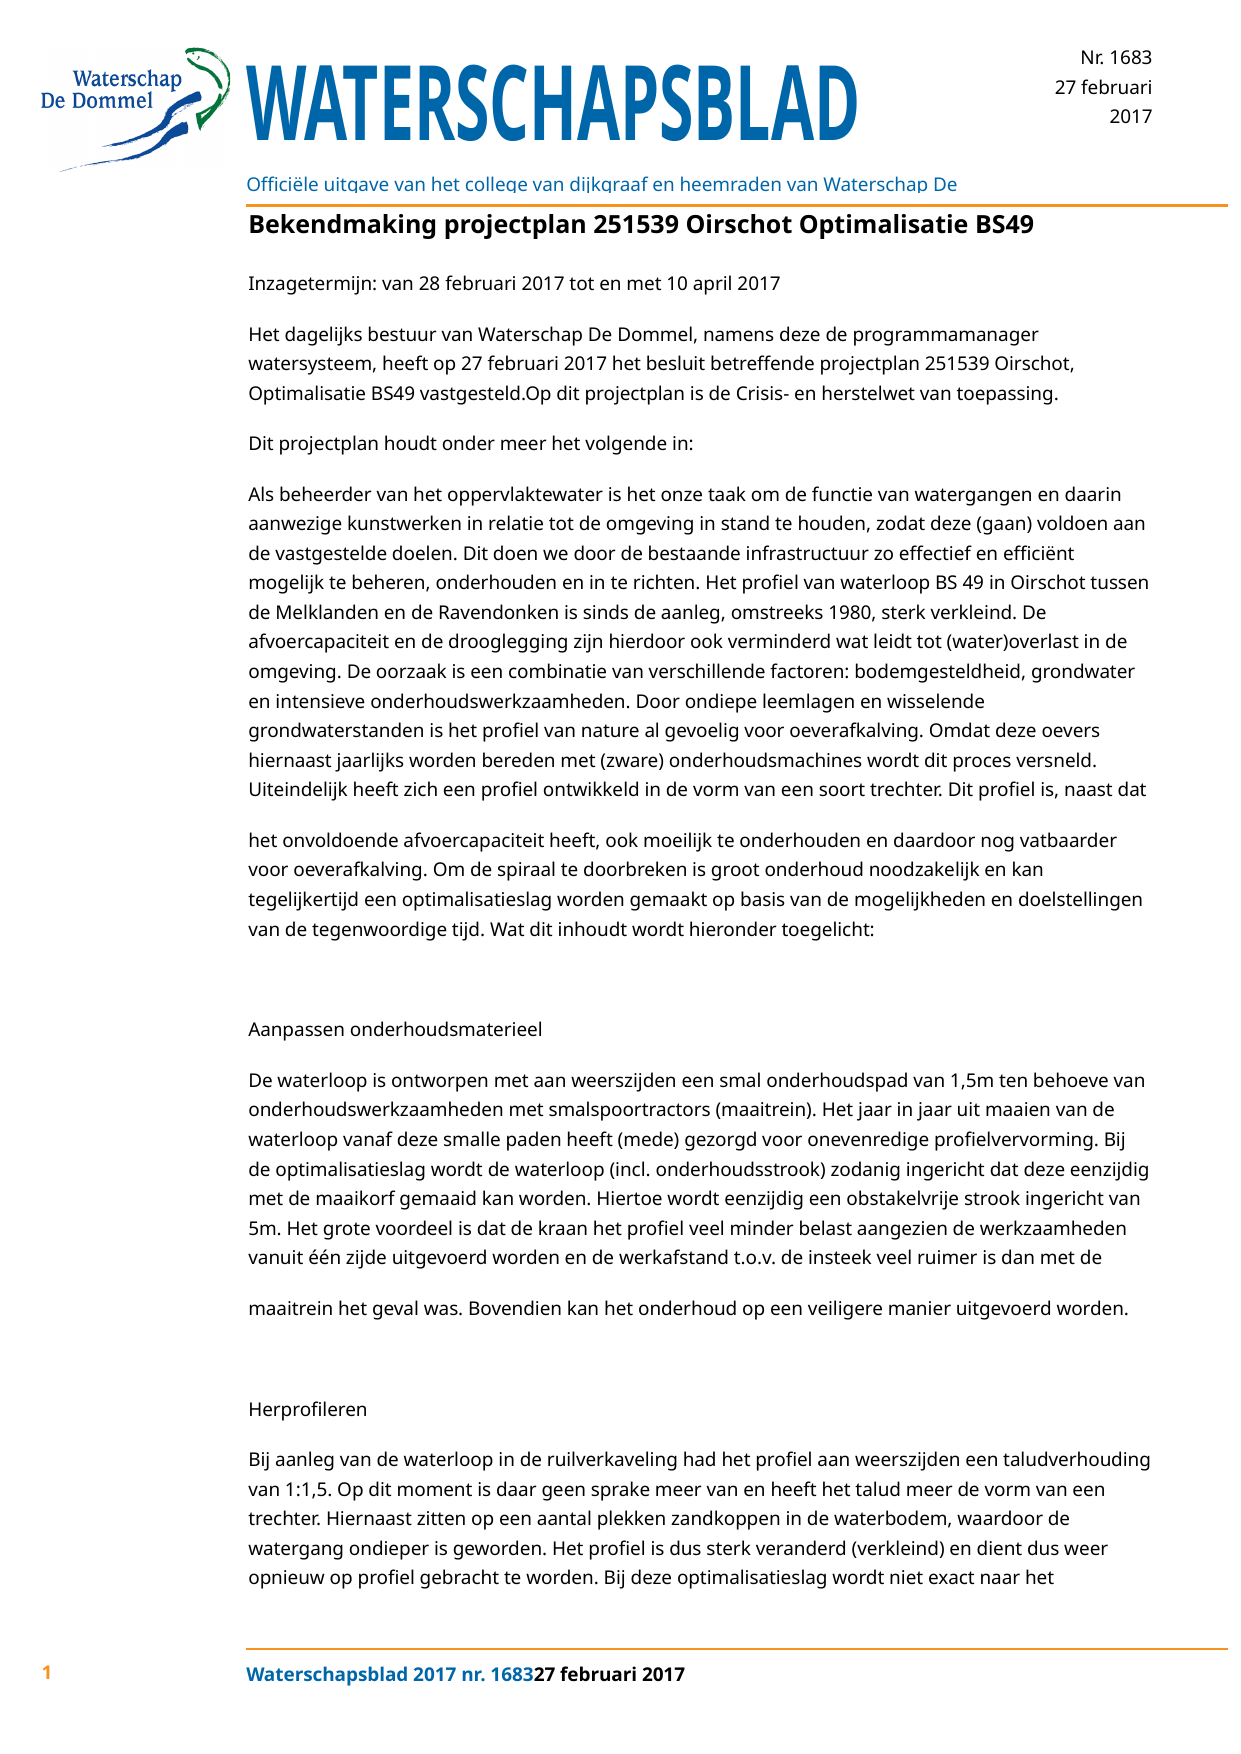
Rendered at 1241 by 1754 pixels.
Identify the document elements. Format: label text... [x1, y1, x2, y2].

text Aanpassen onderhoudsmaterieel [248, 1017, 1152, 1042]
text Bekendmaking projectplan 251539 Oirschot Optimalisatie BS49 [248, 207, 1152, 241]
text De waterloop is ontworpen met aan weerszijden een smal onderhoudspad van 1,5m ten behoeve van onderhoudswerkzaamheden met smalspoortractors (maaitrein). Het jaar in jaar uit maaien van de waterloop vanaf deze smalle paden heeft (mede) gezorgd voor onevenredige profielvervorming. Bij de optimalisatieslag wordt de waterloop (incl. onderhoudsstrook) zodanig ingericht dat deze eenzijdig met de maaikorf gemaaid kan worden. Hiertoe wordt eenzijdig een obstakelvrije strook ingericht van 5m. Het grote voordeel is dat de kraan het profiel veel minder belast aangezien de werkzaamheden vanuit één zijde uitgevoerd worden en de werkafstand t.o.v. de insteek veel ruimer is dan met de [248, 1067, 1152, 1270]
text Bij aanleg van de waterloop in de ruilverkaveling had het profiel aan weerszijden een taludverhouding van 1:1,5. Op dit moment is daar geen sprake meer van en heeft het talud meer de vorm van een trechter. Hiernaast zitten op een aantal plekken zandkoppen in de waterbodem, waardoor de watergang ondieper is geworden. Het profiel is dus sterk veranderd (verkleind) en dient dus weer opnieuw op profiel gebracht te worden. Bij deze optimalisatieslag wordt niet exact naar het [248, 1446, 1152, 1590]
text Het dagelijks bestuur van Waterschap De Dommel, namens deze de programmamanager watersysteem, heeft op 27 februari 2017 het besluit betreffende projectplan 251539 Oirschot, Optimalisatie BS49 vastgesteld.Op dit projectplan is de Crisis- en herstelwet van toepassing. [248, 321, 1152, 406]
text Herprofileren [248, 1396, 1152, 1421]
text het onvoldoende afvoercapaciteit heeft, ook moeilijk te onderhouden en daardoor nog vatbaarder voor oeverafkalving. Om de spiraal te doorbreken is groot onderhoud noodzakelijk en kan tegelijkertijd een optimalisatieslag worden gemaakt op basis van de mogelijkheden en doelstellingen van de tegenwoordige tijd. Wat dit inhoudt wordt hieronder toegelicht: [248, 827, 1152, 941]
picture [41, 47, 231, 172]
text maaitrein het geval was. Bovendien kan het onderhoud op een veiligere manier uitgevoerd worden. [248, 1295, 1152, 1321]
text Als beheerder van het oppervlaktewater is het onze taak om de functie van watergangen en daarin aanwezige kunstwerken in relatie tot de omgeving in stand te houden, zodat deze (gaan) voldoen aan de vastgestelde doelen. Dit doen we door de bestaande infrastructuur zo effectief en efficiënt mogelijk te beheren, onderhouden en in te richten. Het profiel van waterloop BS 49 in Oirschot tussen de Melklanden en de Ravendonken is sinds de aanleg, omstreeks 1980, sterk verkleind. De afvoercapaciteit en de drooglegging zijn hierdoor ook verminderd wat leidt tot (water)overlast in de omgeving. De oorzaak is een combinatie van verschillende factoren: bodemgesteldheid, grondwater en intensieve onderhoudswerkzaamheden. Door ondiepe leemlagen en wisselende grondwaterstanden is het profiel van nature al gevoelig voor oeverafkalving. Omdat deze oevers hiernaast jaarlijks worden bereden met (zware) onderhoudsmachines wordt dit proces versneld. Uiteindelijk heeft zich een profiel ontwikkeld in de vorm van een soort trechter. Dit profiel is, naast dat [248, 481, 1152, 802]
text Dit projectplan houdt onder meer het volgende in: [248, 430, 1152, 456]
text Inzagetermijn: van 28 februari 2017 tot en met 10 april 2017 [248, 270, 1152, 296]
